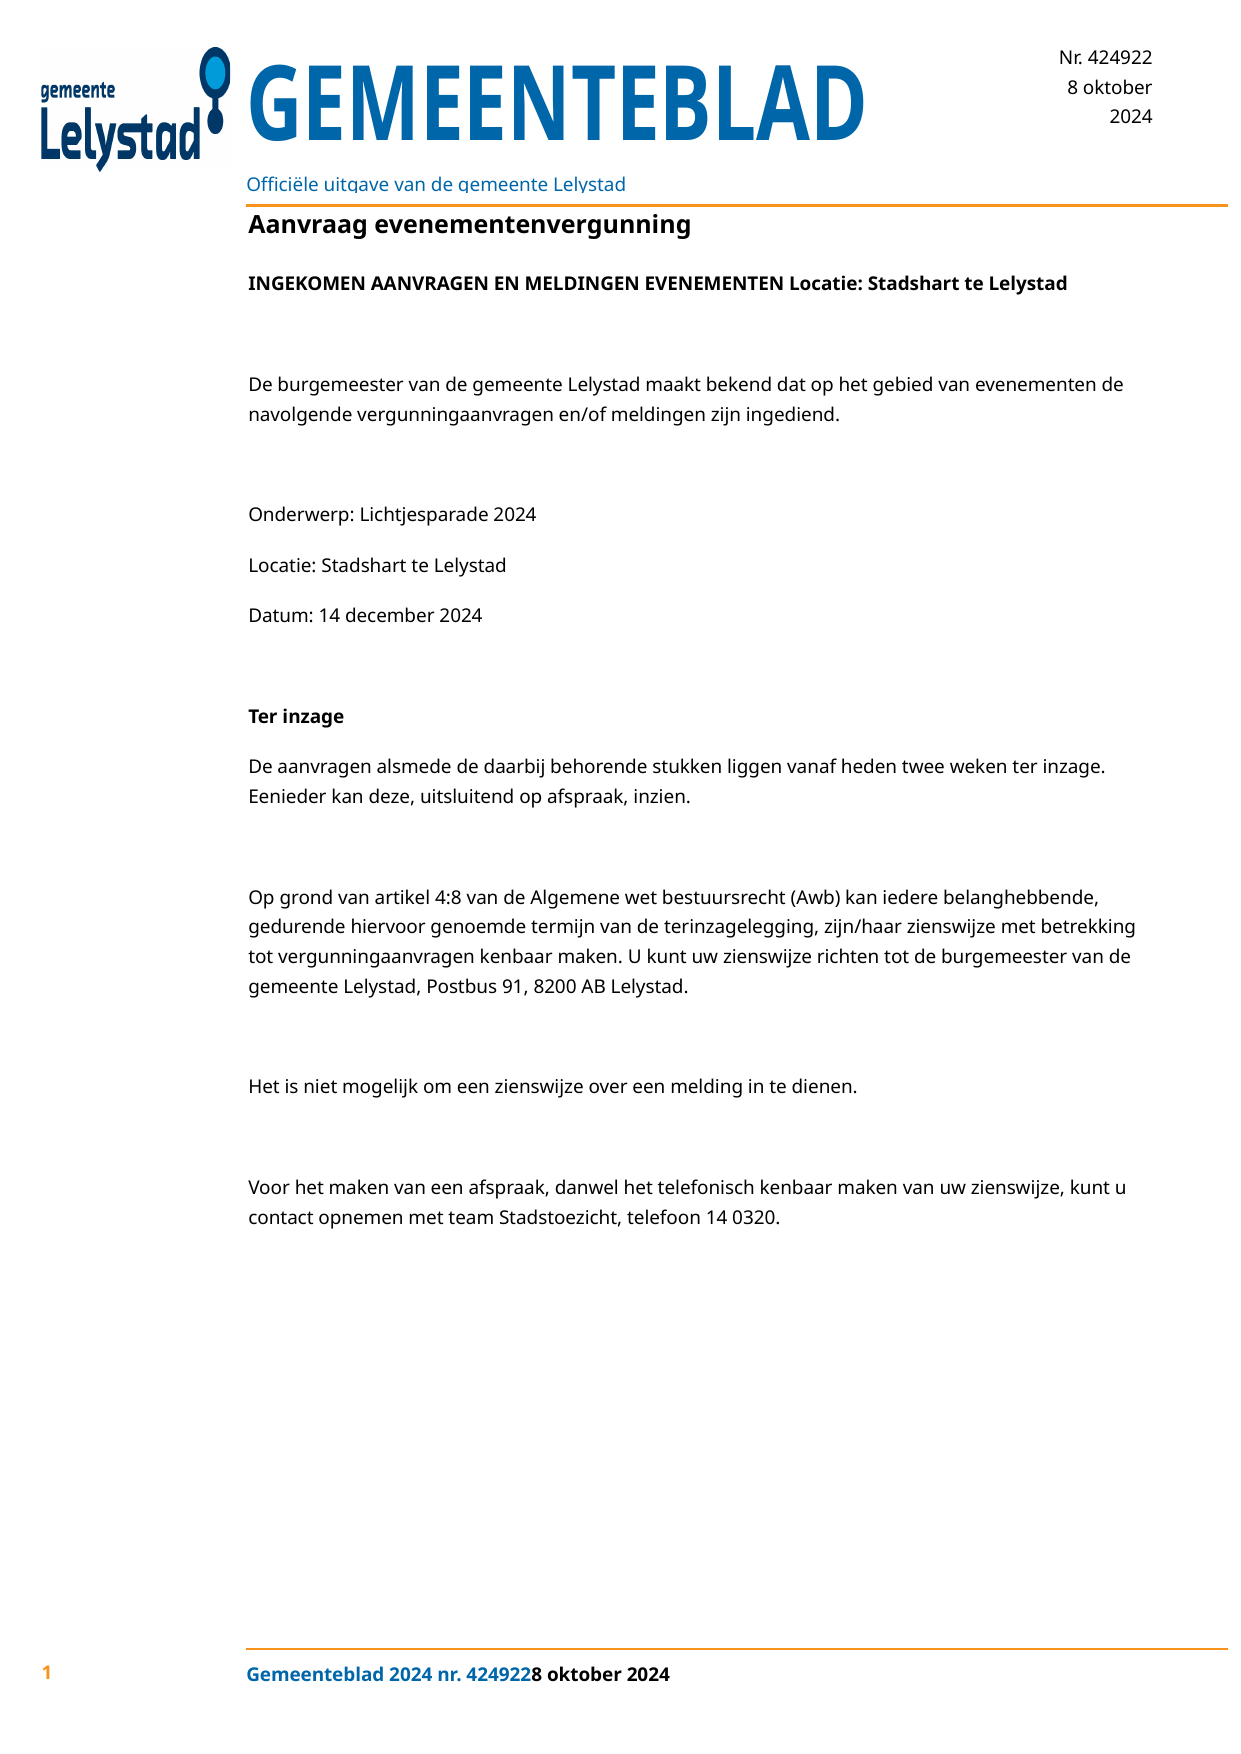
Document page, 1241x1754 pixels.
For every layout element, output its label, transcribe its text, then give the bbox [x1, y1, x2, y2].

text De aanvragen alsmede de daarbij behorende stukken liggen vanaf heden twee weken ter inzage. Eenieder kan deze, uitsluitend op afspraak, inzien. [248, 754, 1152, 809]
text Aanvraag evenementenvergunning [248, 207, 1152, 241]
text De burgemeester van de gemeente Lelystad maakt bekend dat op het gebied van evenementen de navolgende vergunningaanvragen en/of meldingen zijn ingediend. [248, 371, 1152, 426]
text Voor het maken van een afspraak, danwel het telefonisch kenbaar maken van uw zienswijze, kunt u contact opnemen met team Stadstoezicht, telefoon 14 0320. [248, 1174, 1152, 1230]
text Locatie: Stadshart te Lelystad [248, 552, 1152, 578]
text Ter inzage [248, 703, 1152, 729]
text Onderwerp: Lichtjesparade 2024 [248, 502, 1152, 527]
picture [41, 47, 231, 172]
text Het is niet mogelijk om een zienswijze over een melding in te dienen. [248, 1074, 1152, 1099]
text Op grond van artikel 4:8 van de Algemene wet bestuursrecht (Awb) kan iedere belanghebbende, gedurende hiervoor genoemde termijn van de terinzagelegging, zijn/haar zienswijze met betrekking tot vergunningaanvragen kenbaar maken. U kunt uw zienswijze richten tot de burgemeester van de gemeente Lelystad, Postbus 91, 8200 AB Lelystad. [248, 884, 1152, 998]
text Datum: 14 december 2024 [248, 602, 1152, 628]
text INGEKOMEN AANVRAGEN EN MELDINGEN EVENEMENTEN Locatie: Stadshart te Lelystad [248, 270, 1152, 296]
